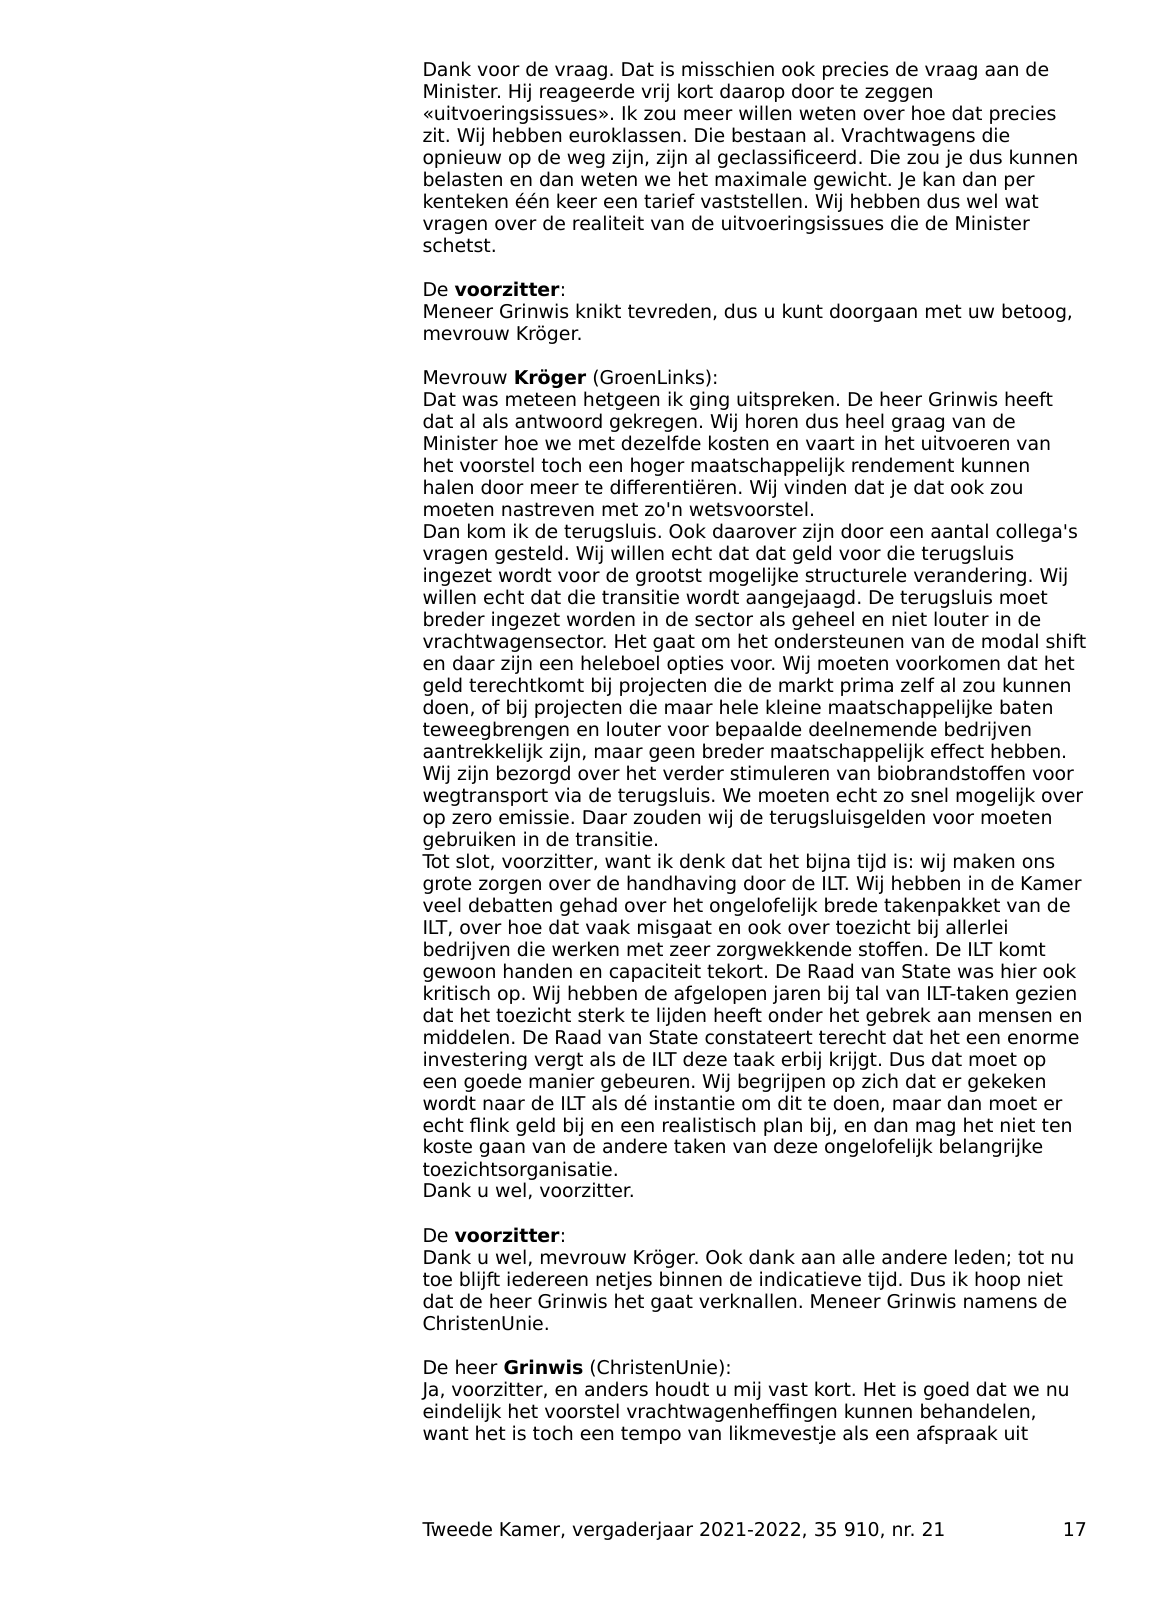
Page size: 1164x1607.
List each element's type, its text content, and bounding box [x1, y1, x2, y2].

text De voorzitter: [422, 279, 1087, 301]
text De voorzitter: [422, 1224, 1087, 1247]
text Dat was meteen hetgeen ik ging uitspreken. De heer Grinwis heeft dat al als antwoord gekregen. Wij horen dus heel graag van de Minister hoe we met dezelfde kosten en vaart in het uitvoeren van het voorstel toch een hoger maatschappelijk rendement kunnen halen door meer te differentiëren. Wij vinden dat je dat ook zou moeten nastreven met zo'n wetsvoorstel. [422, 389, 1087, 521]
text De heer Grinwis (ChristenUnie): [422, 1357, 1087, 1379]
text Dank u wel, mevrouw Kröger. Ook dank aan alle andere leden; tot nu toe blijft iedereen netjes binnen de indicatieve tijd. Dus ik hoop niet dat de heer Grinwis het gaat verknallen. Meneer Grinwis namens de ChristenUnie. [422, 1247, 1087, 1334]
text Meneer Grinwis knikt tevreden, dus u kunt doorgaan met uw betoog, mevrouw Kröger. [422, 301, 1087, 345]
text Dank u wel, voorzitter. [422, 1180, 1087, 1202]
text Ja, voorzitter, en anders houdt u mij vast kort. Het is goed dat we nu eindelijk het voorstel vrachtwagenheffingen kunnen behandelen, want het is toch een tempo van likmevestje als een afspraak uit [422, 1379, 1087, 1444]
text Dan kom ik de terugsluis. Ook daarover zijn door een aantal collega's vragen gesteld. Wij willen echt dat dat geld voor die terugsluis ingezet wordt voor de grootst mogelijke structurele verandering. Wij willen echt dat die transitie wordt aangejaagd. De terugsluis moet breder ingezet worden in de sector als geheel en niet louter in de vrachtwagensector. Het gaat om het ondersteunen van de modal shift en daar zijn een heleboel opties voor. Wij moeten voorkomen dat het geld terechtkomt bij projecten die de markt prima zelf al zou kunnen doen, of bij projecten die maar hele kleine maatschappelijke baten teweegbrengen en louter voor bepaalde deelnemende bedrijven aantrekkelijk zijn, maar geen breder maatschappelijk effect hebben. Wij zijn bezorgd over het verder stimuleren van biobrandstoffen voor wegtransport via de terugsluis. We moeten echt zo snel mogelijk over op zero emissie. Daar zouden wij de terugsluisgelden voor moeten gebruiken in de transitie. [422, 521, 1087, 851]
text Mevrouw Kröger (GroenLinks): [422, 367, 1087, 389]
text Dank voor de vraag. Dat is misschien ook precies de vraag aan de Minister. Hij reageerde vrij kort daarop door te zeggen «uitvoeringsissues». Ik zou meer willen weten over hoe dat precies zit. Wij hebben euroklassen. Die bestaan al. Vrachtwagens die opnieuw op de weg zijn, zijn al geclassificeerd. Die zou je dus kunnen belasten en dan weten we het maximale gewicht. Je kan dan per kenteken één keer een tarief vaststellen. Wij hebben dus wel wat vragen over de realiteit van de uitvoeringsissues die de Minister schetst. [422, 59, 1087, 257]
text Tot slot, voorzitter, want ik denk dat het bijna tijd is: wij maken ons grote zorgen over de handhaving door de ILT. Wij hebben in de Kamer veel debatten gehad over het ongelofelijk brede takenpakket van de ILT, over hoe dat vaak misgaat en ook over toezicht bij allerlei bedrijven die werken met zeer zorgwekkende stoffen. De ILT komt gewoon handen en capaciteit tekort. De Raad van State was hier ook kritisch op. Wij hebben de afgelopen jaren bij tal van ILT-taken gezien dat het toezicht sterk te lijden heeft onder het gebrek aan mensen en middelen. De Raad van State constateert terecht dat het een enorme investering vergt als de ILT deze taak erbij krijgt. Dus dat moet op een goede manier gebeuren. Wij begrijpen op zich dat er gekeken wordt naar de ILT als dé instantie om dit te doen, maar dan moet er echt flink geld bij en een realistisch plan bij, en dan mag het niet ten koste gaan van de andere taken van deze ongelofelijk belangrijke toezichtsorganisatie. [422, 851, 1087, 1180]
